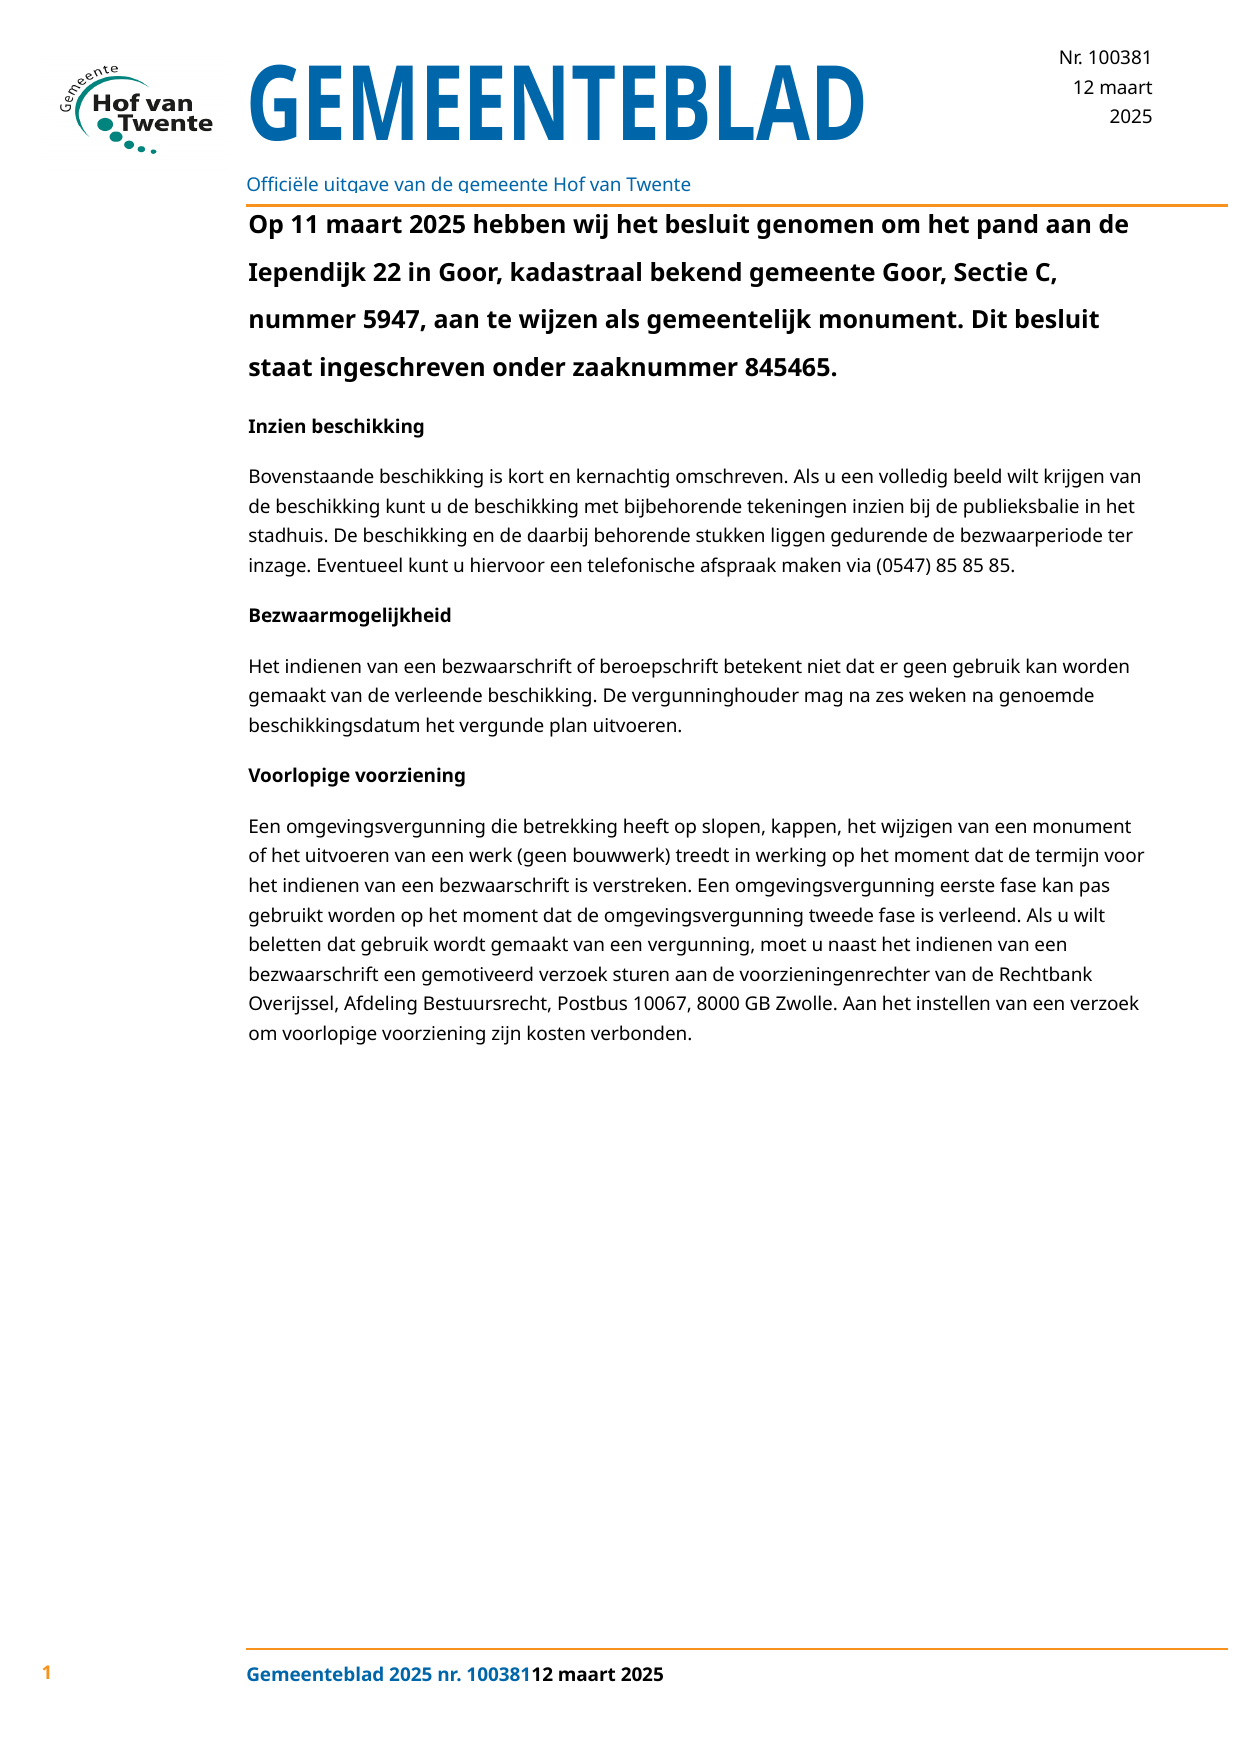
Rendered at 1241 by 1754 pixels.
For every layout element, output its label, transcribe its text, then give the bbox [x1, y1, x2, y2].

picture [41, 47, 231, 172]
text Voorlopige voorziening [248, 763, 1152, 788]
text Bezwaarmogelijkheid [248, 603, 1152, 628]
text Een omgevingsvergunning die betrekking heeft op slopen, kappen, het wijzigen van een monument of het uitvoeren van een werk (geen bouwwerk) treedt in werking op het moment dat de termijn voor het indienen van een bezwaarschrift is verstreken. Een omgevingsvergunning eerste fase kan pas gebruikt worden op het moment dat de omgevingsvergunning tweede fase is verleend. Als u wilt beletten dat gebruik wordt gemaakt van een vergunning, moet u naast het indienen van een bezwaarschrift een gemotiveerd verzoek sturen aan de voorzieningenrechter van de Rechtbank Overijssel, Afdeling Bestuursrecht, Postbus 10067, 8000 GB Zwolle. Aan het instellen van een verzoek om voorlopige voorziening zijn kosten verbonden. [248, 813, 1152, 1046]
text Inzien beschikking [248, 413, 1152, 439]
text Bovenstaande beschikking is kort en kernachtig omschreven. Als u een volledig beeld wilt krijgen van de beschikking kunt u de beschikking met bijbehorende tekeningen inzien bij de publieksbalie in het stadhuis. De beschikking en de daarbij behorende stukken liggen gedurende de bezwaarperiode ter inzage. Eventueel kunt u hiervoor een telefonische afspraak maken via (0547) 85 85 85. [248, 463, 1152, 578]
text Op 11 maart 2025 hebben wij het besluit genomen om het pand aan de Iependijk 22 in Goor, kadastraal bekend gemeente Goor, Sectie C, nummer 5947, aan te wijzen als gemeentelijk monument. Dit besluit staat ingeschreven onder zaaknummer 845465. [248, 207, 1152, 384]
text Het indienen van een bezwaarschrift of beroepschrift betekent niet dat er geen gebruik kan worden gemaakt van de verleende beschikking. De vergunninghouder mag na zes weken na genoemde beschikkingsdatum het vergunde plan uitvoeren. [248, 653, 1152, 738]
